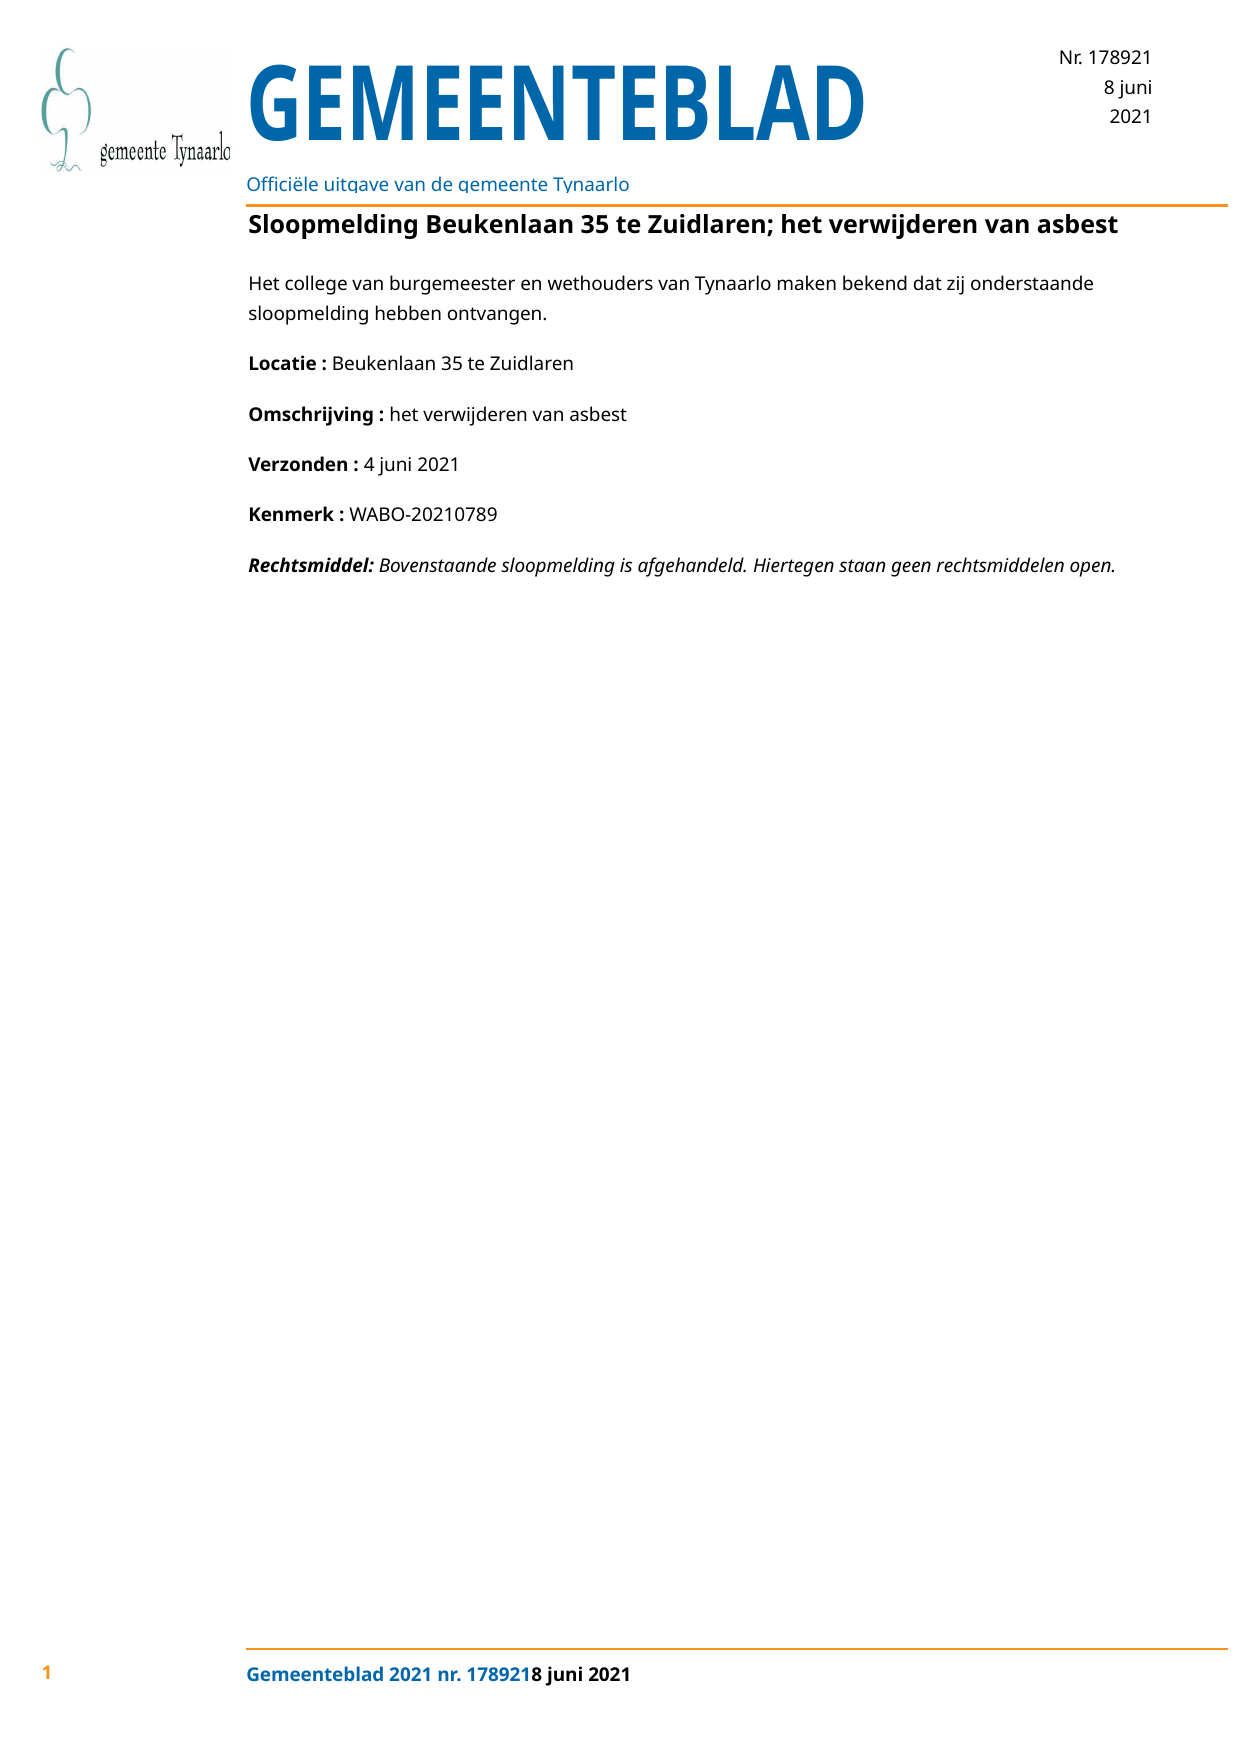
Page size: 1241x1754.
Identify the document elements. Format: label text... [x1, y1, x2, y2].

text Sloopmelding Beukenlaan 35 te Zuidlaren; het verwijderen van asbest [248, 207, 1152, 241]
picture [41, 47, 231, 172]
text Verzonden : 4 juni 2021 [248, 451, 1152, 477]
text Locatie : Beukenlaan 35 te Zuidlaren [248, 350, 1152, 376]
text Rechtsmiddel: Bovenstaande sloopmelding is afgehandeld. Hiertegen staan geen rechtsmiddelen open. [248, 552, 1152, 578]
text Kenmerk : WABO-20210789 [248, 502, 1152, 527]
text Het college van burgemeester en wethouders van Tynaarlo maken bekend dat zij onderstaande sloopmelding hebben ontvangen. [248, 270, 1152, 326]
text Omschrijving : het verwijderen van asbest [248, 401, 1152, 426]
